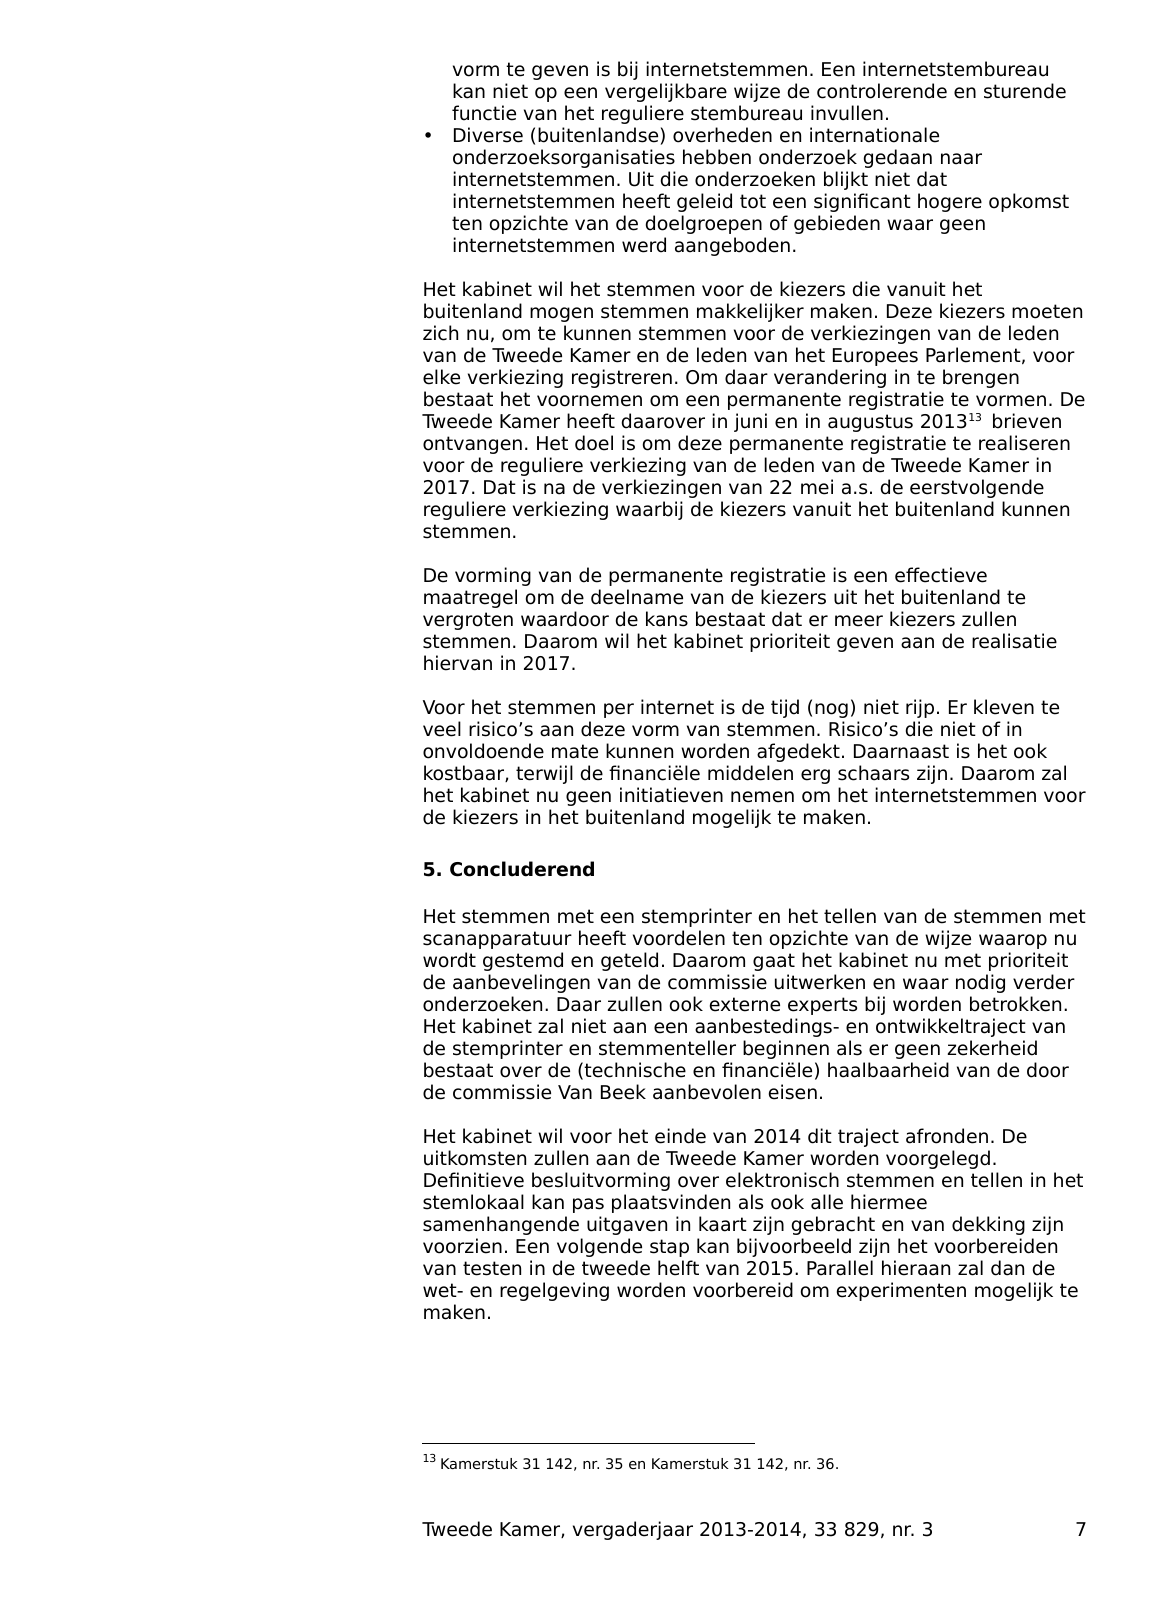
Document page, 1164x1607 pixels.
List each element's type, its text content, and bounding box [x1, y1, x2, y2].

text Het kabinet wil voor het einde van 2014 dit traject afronden. De uitkomsten zullen aan de Tweede Kamer worden voorgelegd. Definitieve besluitvorming over elektronisch stemmen en tellen in het stemlokaal kan pas plaatsvinden als ook alle hiermee samenhangende uitgaven in kaart zijn gebracht en van dekking zijn voorzien. Een volgende stap kan bijvoorbeeld zijn het voorbereiden van testen in de tweede helft van 2015. Parallel hieraan zal dan de wet- en regelgeving worden voorbereid om experimenten mogelijk te maken. [422, 1126, 1087, 1324]
text De vorming van de permanente registratie is een effectieve maatregel om de deelname van de kiezers uit het buitenland te vergroten waardoor de kans bestaat dat er meer kiezers zullen stemmen. Daarom wil het kabinet prioriteit geven aan de realisatie hiervan in 2017. [422, 565, 1087, 675]
text Voor het stemmen per internet is de tijd (nog) niet rijp. Er kleven te veel risico’s aan deze vorm van stemmen. Risico’s die niet of in onvoldoende mate kunnen worden afgedekt. Daarnaast is het ook kostbaar, terwijl de financiële middelen erg schaars zijn. Daarom zal het kabinet nu geen initiatieven nemen om het internetstemmen voor de kiezers in het buitenland mogelijk te maken. [422, 697, 1087, 829]
text vorm te geven is bij internetstemmen. Een internetstembureau kan niet op een vergelijkbare wijze de controlerende en sturende functie van het reguliere stembureau invullen. [422, 59, 1087, 125]
subtitle 5. Concluderend [422, 859, 1087, 881]
text • Diverse (buitenlandse) overheden en internationale onderzoeksorganisaties hebben onderzoek gedaan naar internetstemmen. Uit die onderzoeken blijkt niet dat internetstemmen heeft geleid tot een significant hogere opkomst ten opzichte van de doelgroepen of gebieden waar geen internetstemmen werd aangeboden. [422, 125, 1087, 257]
text Het stemmen met een stemprinter en het tellen van de stemmen met scanapparatuur heeft voordelen ten opzichte van de wijze waarop nu wordt gestemd en geteld. Daarom gaat het kabinet nu met prioriteit de aanbevelingen van de commissie uitwerken en waar nodig verder onderzoeken. Daar zullen ook externe experts bij worden betrokken. Het kabinet zal niet aan een aanbestedings- en ontwikkeltraject van de stemprinter en stemmenteller beginnen als er geen zekerheid bestaat over de (technische en financiële) haalbaarheid van de door de commissie Van Beek aanbevolen eisen. [422, 906, 1087, 1104]
text Het kabinet wil het stemmen voor de kiezers die vanuit het buitenland mogen stemmen makkelijker maken. Deze kiezers moeten zich nu, om te kunnen stemmen voor de verkiezingen van de leden van de Tweede Kamer en de leden van het Europees Parlement, voor elke verkiezing registreren. Om daar verandering in te brengen bestaat het voornemen om een permanente registratie te vormen. De Tweede Kamer heeft daarover in juni en in augustus 2013 brieven ontvangen. Het doel is om deze permanente registratie te realiseren voor de reguliere verkiezing van de leden van de Tweede Kamer in 2017. Dat is na de verkiezingen van 22 mei a.s. de eerstvolgende reguliere verkiezing waarbij de kiezers vanuit het buitenland kunnen stemmen. [422, 279, 1087, 543]
text Kamerstuk 31 142, nr. 35 en Kamerstuk 31 142, nr. 36. [422, 1452, 1087, 1474]
